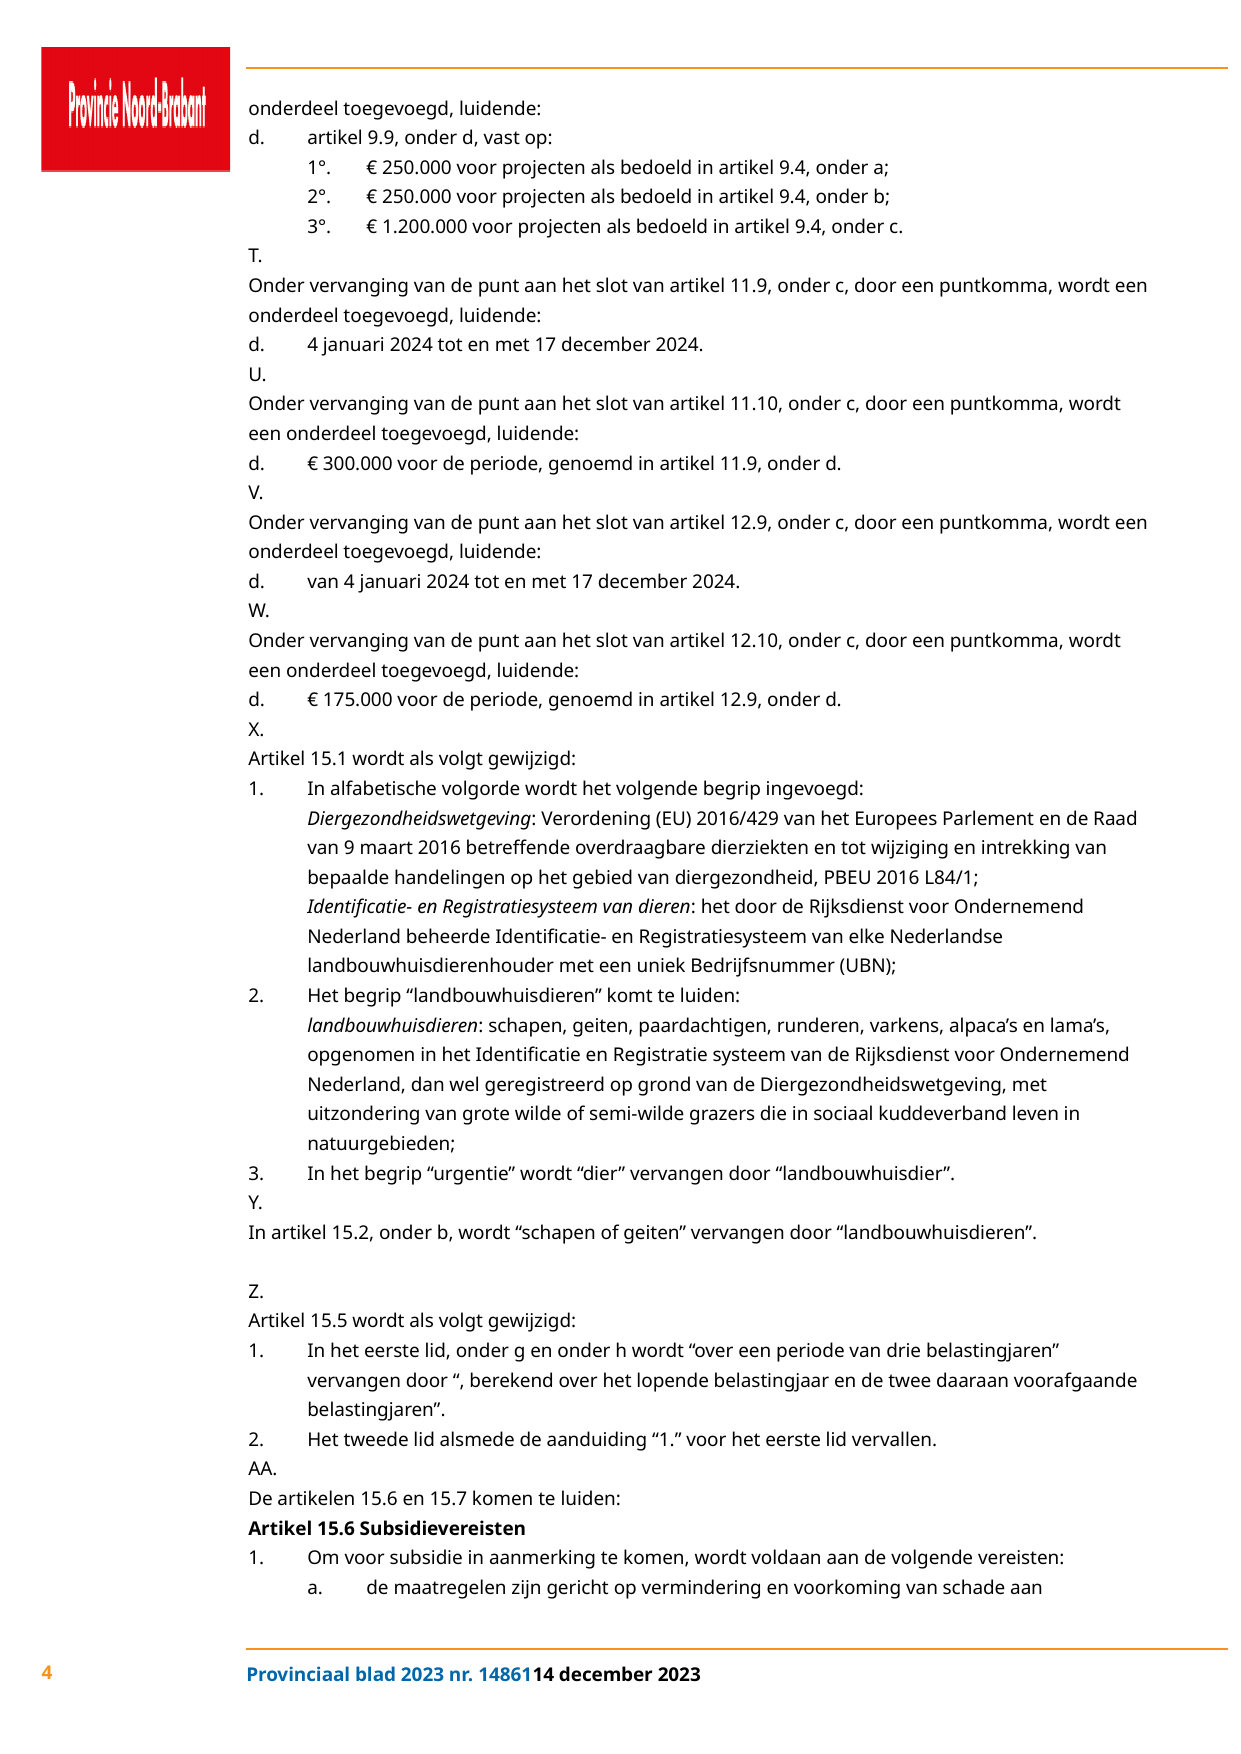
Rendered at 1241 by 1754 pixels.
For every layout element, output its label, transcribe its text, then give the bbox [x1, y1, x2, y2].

list artikel 9.9, onder d, vast op: [248, 124, 1152, 150]
picture [41, 47, 231, 172]
list landbouwhuisdieren: schapen, geiten, paardachtigen, runderen, varkens, alpaca’s en lama’s, opgenomen in het Identificatie en Registratie systeem van de Rijksdienst voor Ondernemend Nederland, dan wel geregistreerd op grond van de Diergezondheidswetgeving, met uitzondering van grote wilde of semi-wilde grazers die in sociaal kuddeverband leven in natuurgebieden; [248, 1012, 1152, 1156]
text W. [248, 598, 1152, 623]
text U. [248, 361, 1152, 387]
text Artikel 15.6 Subsidievereisten [248, 1515, 1152, 1541]
text Onder vervanging van de punt aan het slot van artikel 11.10, onder c, door een puntkomma, wordt een onderdeel toegevoegd, luidende: [248, 391, 1152, 446]
list van 4 januari 2024 tot en met 17 december 2024. [248, 568, 1152, 594]
list Het tweede lid alsmede de aanduiding “1.” voor het eerste lid vervallen. [248, 1426, 1152, 1452]
text Artikel 15.5 wordt als volgt gewijzigd: [248, 1308, 1152, 1333]
text onderdeel toegevoegd, luidende: [248, 95, 1152, 121]
list € 250.000 voor projecten als bedoeld in artikel 9.4, onder b; [307, 183, 1152, 209]
list Diergezondheidswetgeving: Verordening (EU) 2016/429 van het Europees Parlement en de Raad van 9 maart 2016 betreffende overdraagbare dierziekten en tot wijziging en intrekking van bepaalde handelingen op het gebied van diergezondheid, PBEU 2016 L84/1; [248, 805, 1152, 890]
list € 1.200.000 voor projecten als bedoeld in artikel 9.4, onder c. [307, 213, 1152, 239]
list Om voor subsidie in aanmerking te komen, wordt voldaan aan de volgende vereisten: [248, 1544, 1152, 1570]
text In artikel 15.2, onder b, wordt “schapen of geiten” vervangen door “landbouwhuisdieren”. [248, 1219, 1152, 1245]
list € 300.000 voor de periode, genoemd in artikel 11.9, onder d. [248, 450, 1152, 476]
text X. [248, 716, 1152, 742]
text Onder vervanging van de punt aan het slot van artikel 11.9, onder c, door een puntkomma, wordt een onderdeel toegevoegd, luidende: [248, 272, 1152, 328]
list In het eerste lid, onder g en onder h wordt “over een periode van drie belastingjaren” vervangen door “, berekend over het lopende belastingjaar en de twee daaraan voorafgaande belastingjaren”. [248, 1337, 1152, 1422]
text De artikelen 15.6 en 15.7 komen te luiden: [248, 1485, 1152, 1511]
text Z. [248, 1278, 1152, 1304]
list € 250.000 voor projecten als bedoeld in artikel 9.4, onder a; [307, 154, 1152, 180]
list Identificatie- en Registratiesysteem van dieren: het door de Rijksdienst voor Ondernemend Nederland beheerde Identificatie- en Registratiesysteem van elke Nederlandse landbouwhuisdierenhouder met een uniek Bedrijfsnummer (UBN); [248, 893, 1152, 978]
list In alfabetische volgorde wordt het volgende begrip ingevoegd: [248, 775, 1152, 801]
list € 175.000 voor de periode, genoemd in artikel 12.9, onder d. [248, 686, 1152, 712]
list de maatregelen zijn gericht op vermindering en voorkoming van schade aan [307, 1574, 1152, 1600]
list In het begrip “urgentie” wordt “dier” vervangen door “landbouwhuisdier”. [248, 1160, 1152, 1186]
text Artikel 15.1 wordt als volgt gewijzigd: [248, 746, 1152, 771]
list 4 januari 2024 tot en met 17 december 2024. [248, 331, 1152, 357]
text T. [248, 243, 1152, 268]
text V. [248, 479, 1152, 505]
text Onder vervanging van de punt aan het slot van artikel 12.10, onder c, door een puntkomma, wordt een onderdeel toegevoegd, luidende: [248, 627, 1152, 683]
text AA. [248, 1456, 1152, 1481]
text Y. [248, 1189, 1152, 1215]
text Onder vervanging van de punt aan het slot van artikel 12.9, onder c, door een puntkomma, wordt een onderdeel toegevoegd, luidende: [248, 509, 1152, 564]
list Het begrip “landbouwhuisdieren” komt te luiden: [248, 982, 1152, 1008]
